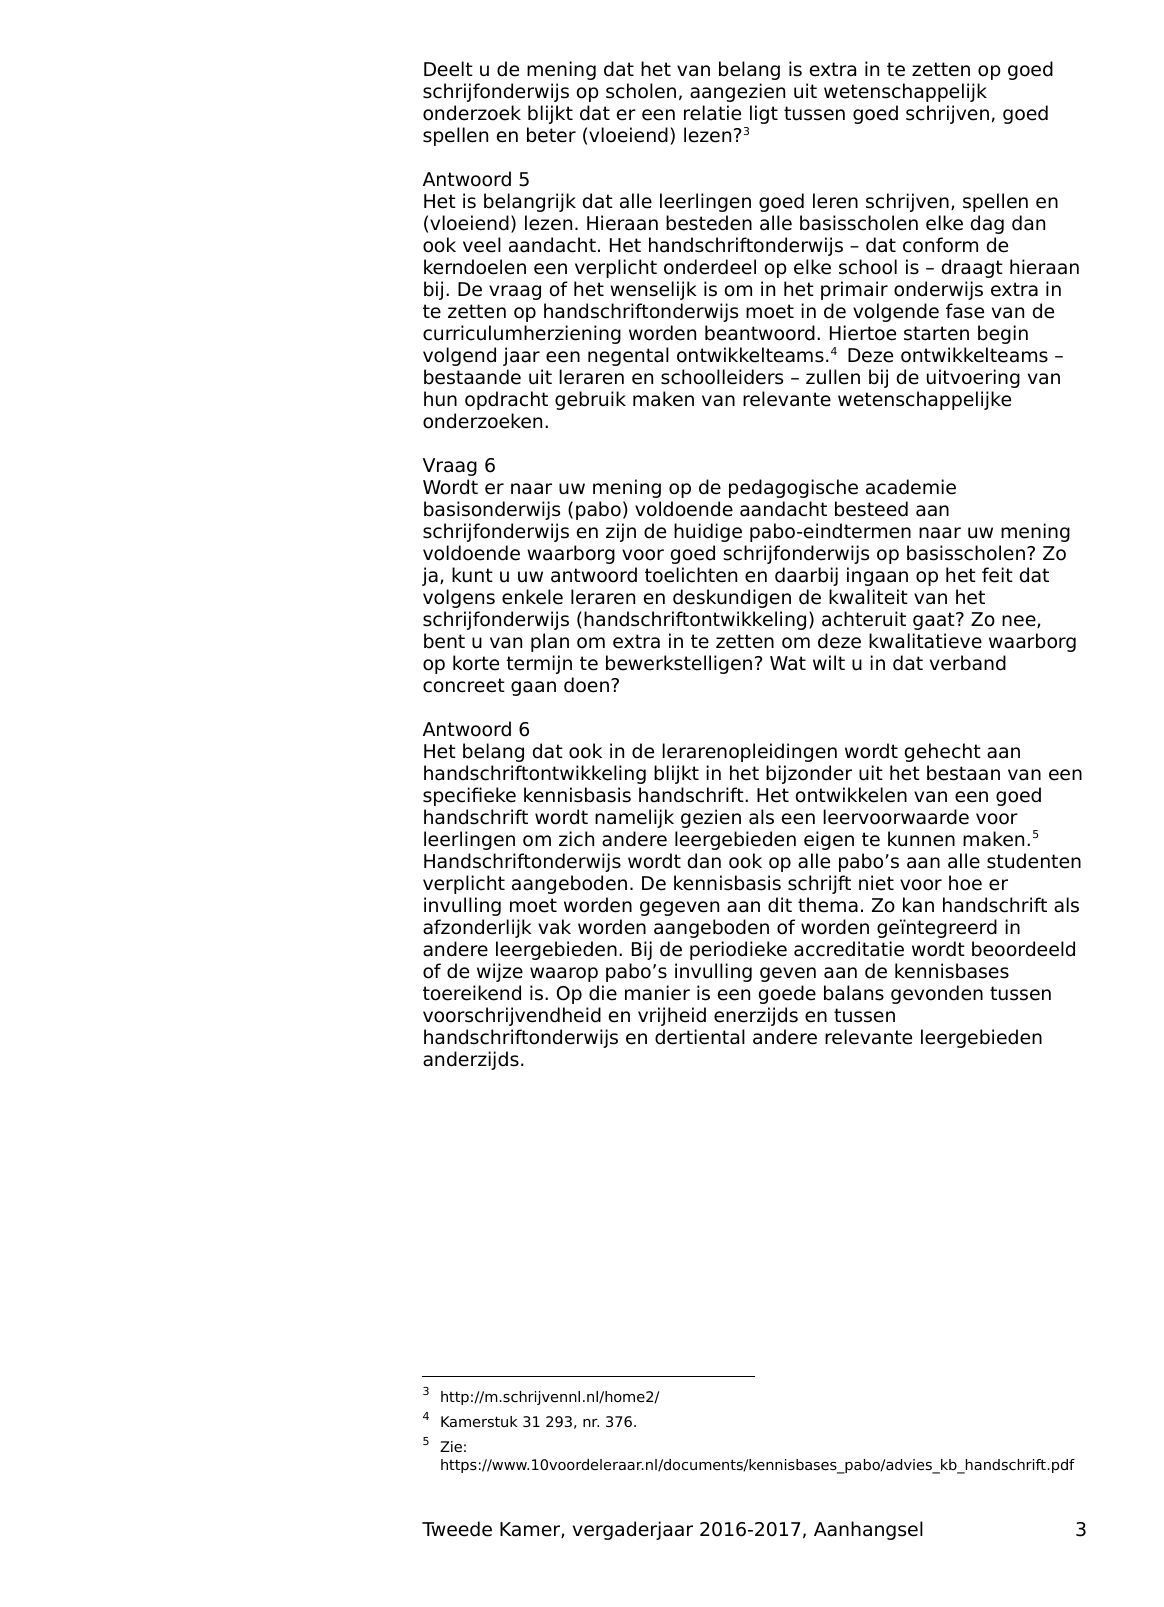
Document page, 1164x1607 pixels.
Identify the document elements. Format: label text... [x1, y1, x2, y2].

text Antwoord 5 [422, 169, 1087, 191]
text Vraag 6 [422, 455, 1087, 477]
text Antwoord 6 [422, 719, 1087, 741]
text http://m.schrijvennl.nl/home2/ [422, 1385, 1087, 1407]
text Deelt u de mening dat het van belang is extra in te zetten op goed schrijfonderwijs op scholen, aangezien uit wetenschappelijk onderzoek blijkt dat er een relatie ligt tussen goed schrijven, goed spellen en beter (vloeiend) lezen? [422, 59, 1087, 147]
text Wordt er naar uw mening op de pedagogische academie basisonderwijs (pabo) voldoende aandacht besteed aan schrijfonderwijs en zijn de huidige pabo-eindtermen naar uw mening voldoende waarborg voor goed schrijfonderwijs op basisscholen? Zo ja, kunt u uw antwoord toelichten en daarbij ingaan op het feit dat volgens enkele leraren en deskundigen de kwaliteit van het schrijfonderwijs (handschriftontwikkeling) achteruit gaat? Zo nee, bent u van plan om extra in te zetten om deze kwalitatieve waarborg op korte termijn te bewerkstelligen? Wat wilt u in dat verband concreet gaan doen? [422, 477, 1087, 697]
text Zie: https://www.10voordeleraar.nl/documents/kennisbases_pabo/advies_kb_handschrift.pdf [422, 1435, 1087, 1474]
text Kamerstuk 31 293, nr. 376. [422, 1410, 1087, 1432]
text Het belang dat ook in de lerarenopleidingen wordt gehecht aan handschriftontwikkeling blijkt in het bijzonder uit het bestaan van een specifieke kennisbasis handschrift. Het ontwikkelen van een goed handschrift wordt namelijk gezien als een leervoorwaarde voor leerlingen om zich andere leergebieden eigen te kunnen maken. Handschriftonderwijs wordt dan ook op alle pabo’s aan alle studenten verplicht aangeboden. De kennisbasis schrijft niet voor hoe er invulling moet worden gegeven aan dit thema. Zo kan handschrift als afzonderlijk vak worden aangeboden of worden geïntegreerd in andere leergebieden. Bij de periodieke accreditatie wordt beoordeeld of de wijze waarop pabo’s invulling geven aan de kennisbases toereikend is. Op die manier is een goede balans gevonden tussen voorschrijvendheid en vrijheid enerzijds en tussen handschriftonderwijs en dertiental andere relevante leergebieden anderzijds. [422, 741, 1087, 1071]
text Het is belangrijk dat alle leerlingen goed leren schrijven, spellen en (vloeiend) lezen. Hieraan besteden alle basisscholen elke dag dan ook veel aandacht. Het handschriftonderwijs – dat conform de kerndoelen een verplicht onderdeel op elke school is – draagt hieraan bij. De vraag of het wenselijk is om in het primair onderwijs extra in te zetten op handschriftonderwijs moet in de volgende fase van de curriculumherziening worden beantwoord. Hiertoe starten begin volgend jaar een negental ontwikkelteams. Deze ontwikkelteams – bestaande uit leraren en schoolleiders – zullen bij de uitvoering van hun opdracht gebruik maken van relevante wetenschappelijke onderzoeken. [422, 191, 1087, 433]
